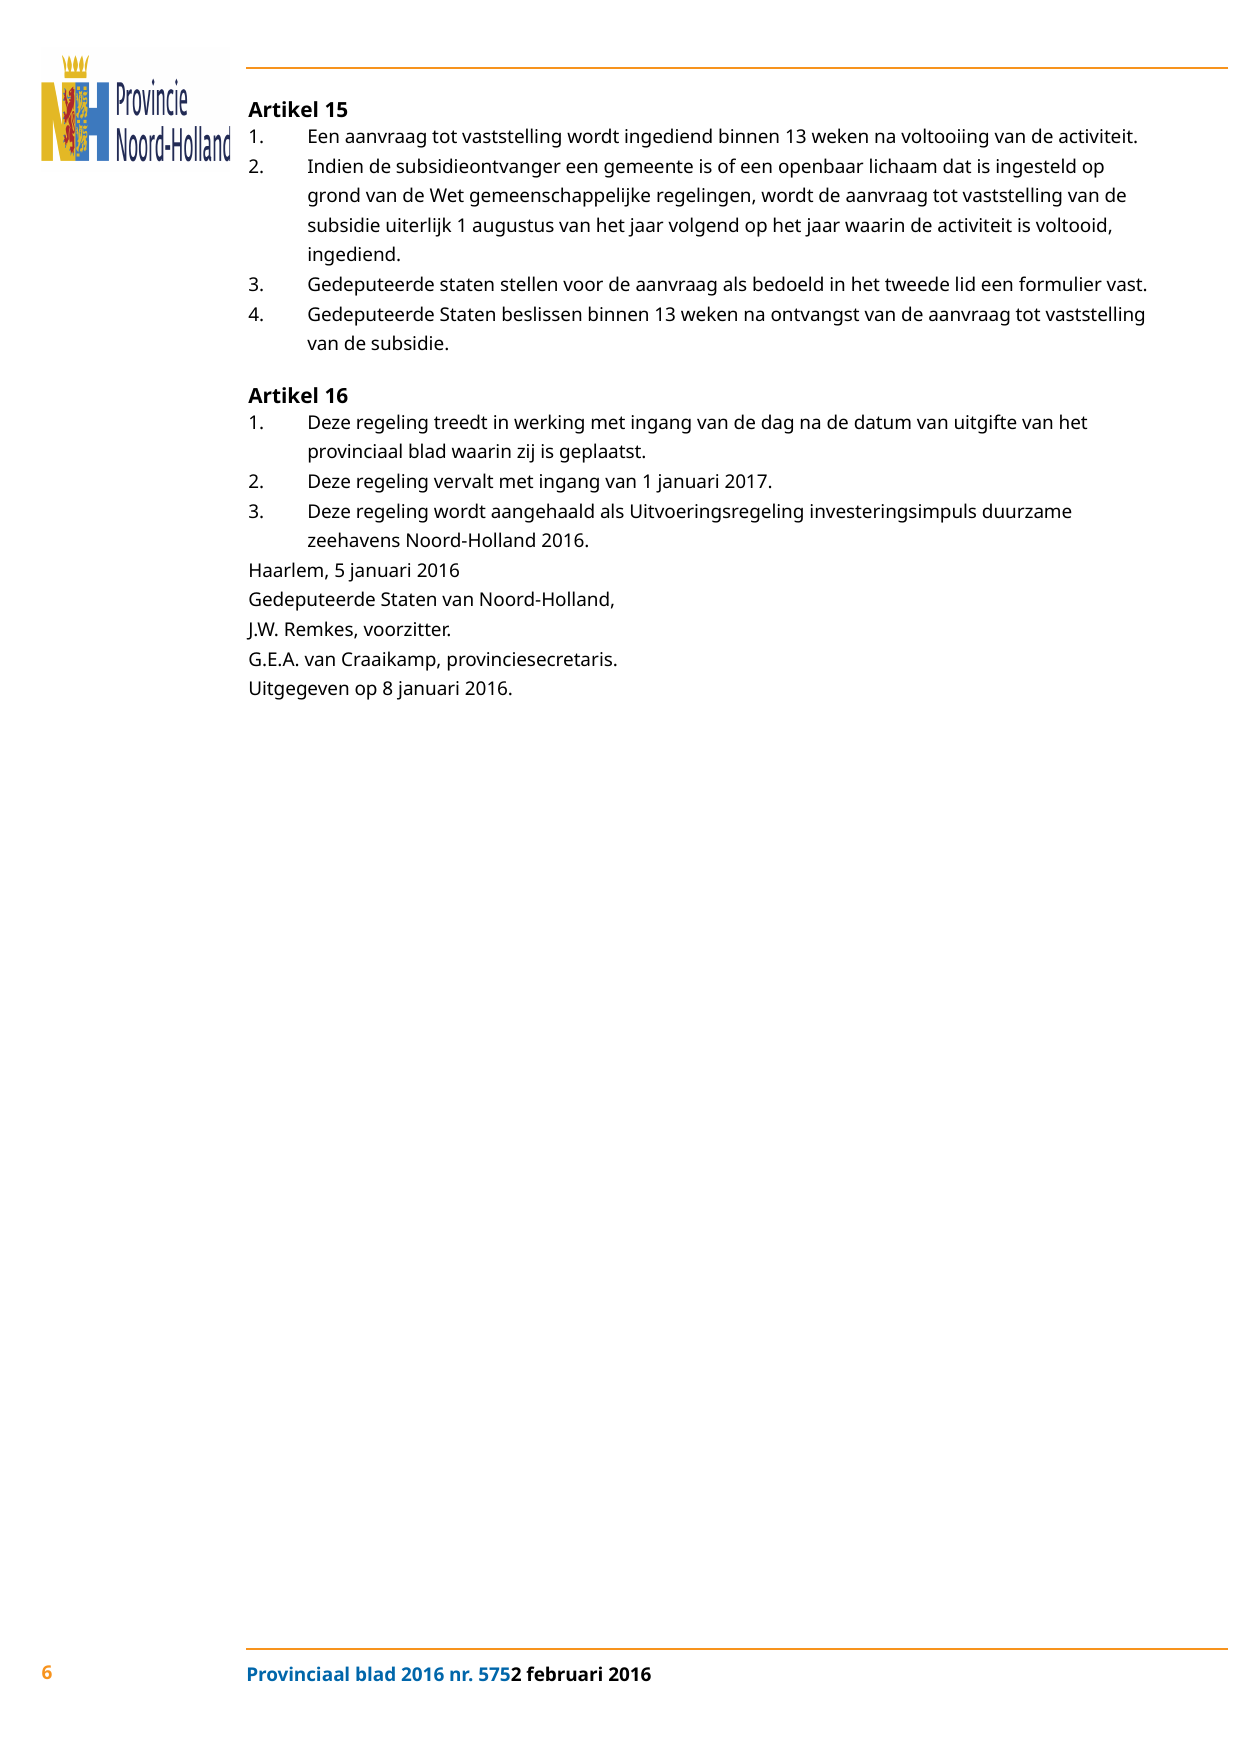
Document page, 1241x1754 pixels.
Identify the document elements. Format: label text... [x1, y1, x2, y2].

list Gedeputeerde staten stellen voor de aanvraag als bedoeld in het tweede lid een formulier vast. [248, 271, 1152, 297]
list Deze regeling treedt in werking met ingang van de dag na de datum van uitgifte van het provinciaal blad waarin zij is geplaatst. [248, 409, 1152, 464]
list Deze regeling vervalt met ingang van 1 januari 2017. [248, 468, 1152, 494]
text J.W. Remkes, voorzitter. [248, 616, 1152, 642]
text Artikel 15 [248, 95, 1152, 123]
list Een aanvraag tot vaststelling wordt ingediend binnen 13 weken na voltooiing van de activiteit. [248, 123, 1152, 149]
text G.E.A. van Craaikamp, provinciesecretaris. [248, 646, 1152, 672]
text Gedeputeerde Staten van Noord-Holland, [248, 587, 1152, 612]
text Artikel 16 [248, 381, 1152, 409]
list Indien de subsidieontvanger een gemeente is of een openbaar lichaam dat is ingesteld op grond van de Wet gemeenschappelijke regelingen, wordt de aanvraag tot vaststelling van de subsidie uiterlijk 1 augustus van het jaar volgend op het jaar waarin de activiteit is voltooid, ingediend. [248, 153, 1152, 267]
text Uitgegeven op 8 januari 2016. [248, 675, 1152, 701]
list Deze regeling wordt aangehaald als Uitvoeringsregeling investeringsimpuls duurzame zeehavens Noord-Holland 2016. [248, 498, 1152, 553]
picture [41, 47, 231, 172]
text Haarlem, 5 januari 2016 [248, 557, 1152, 583]
list Gedeputeerde Staten beslissen binnen 13 weken na ontvangst van de aanvraag tot vaststelling van de subsidie. [248, 301, 1152, 356]
